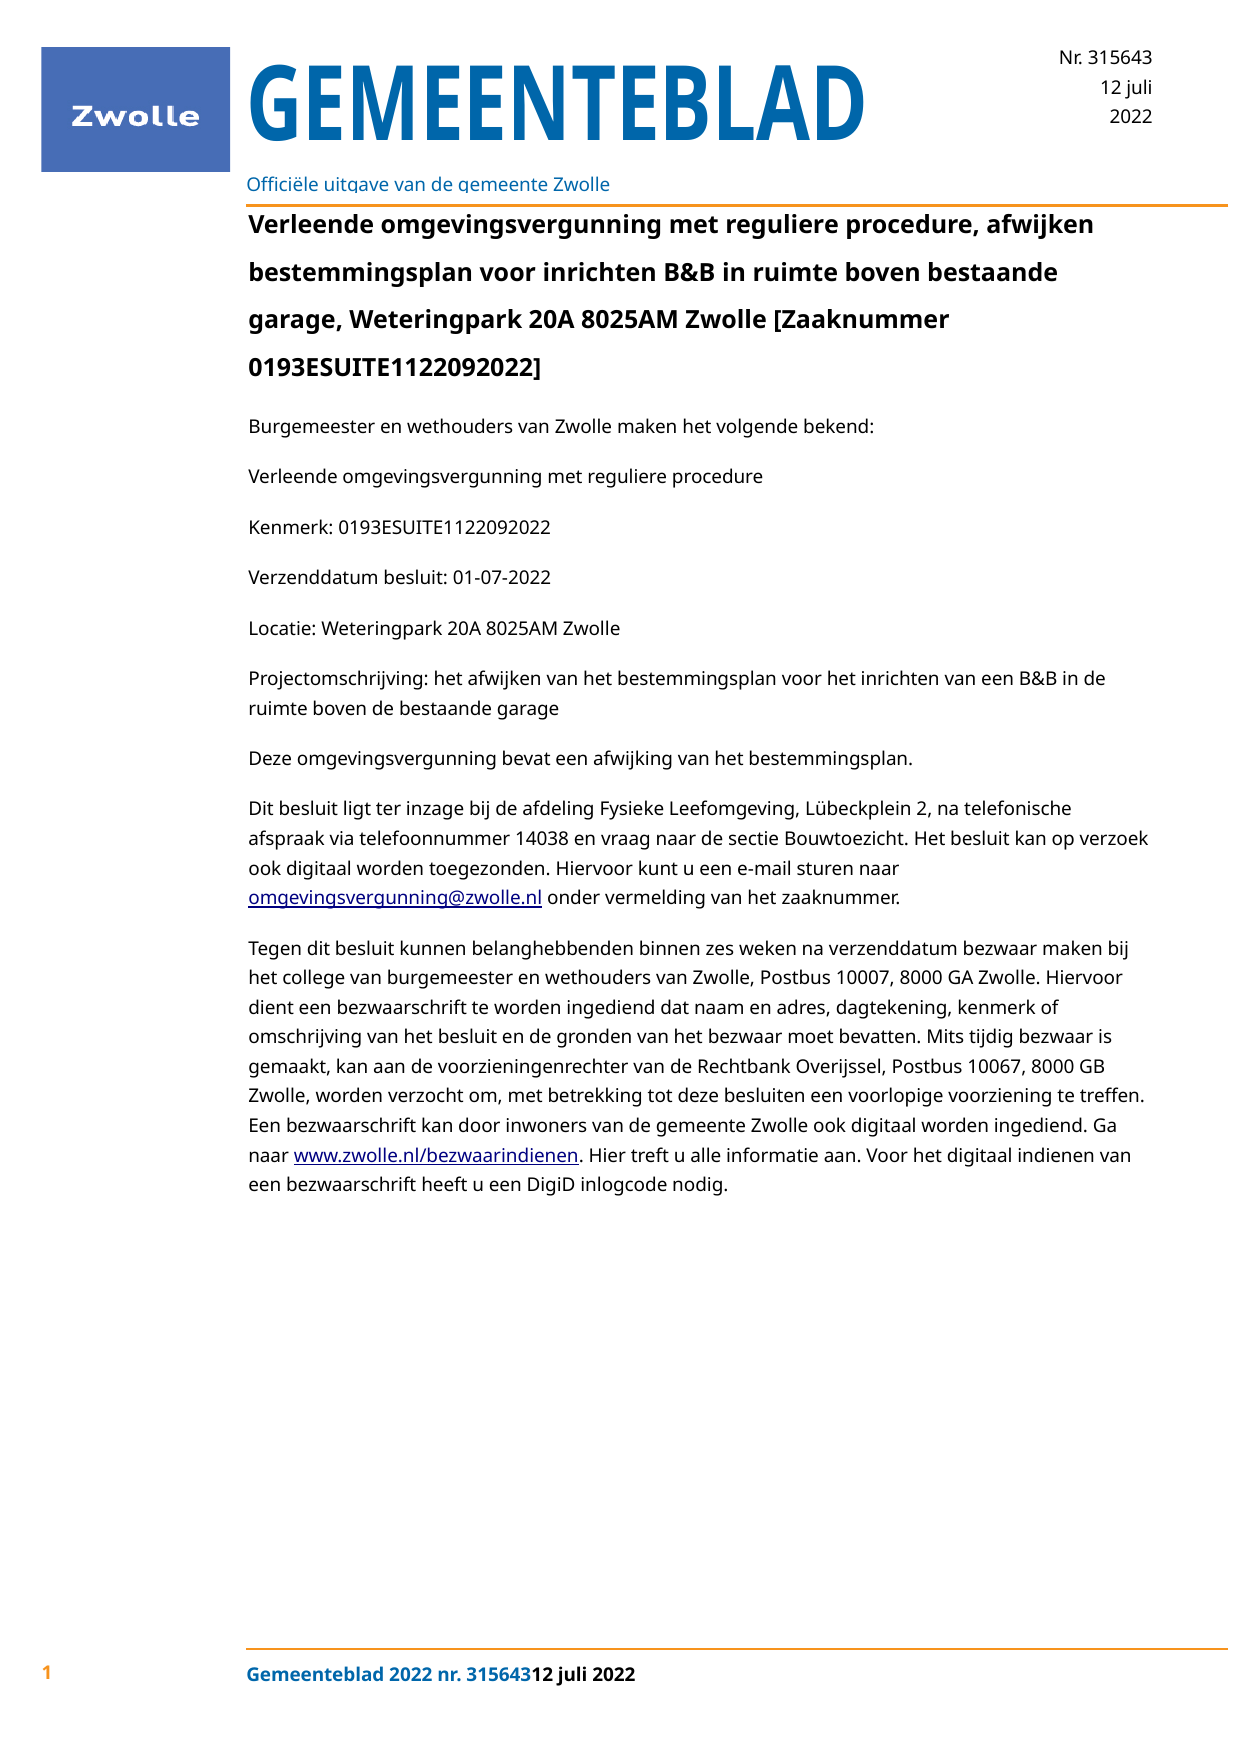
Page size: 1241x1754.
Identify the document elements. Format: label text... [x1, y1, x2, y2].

text Tegen dit besluit kunnen belanghebbenden binnen zes weken na verzenddatum bezwaar maken bij het college van burgemeester en wethouders van Zwolle, Postbus 10007, 8000 GA Zwolle. Hiervoor dient een bezwaarschrift te worden ingediend dat naam en adres, dagtekening, kenmerk of omschrijving van het besluit en de gronden van het bezwaar moet bevatten. Mits tijdig bezwaar is gemaakt, kan aan de voorzieningenrechter van de Rechtbank Overijssel, Postbus 10067, 8000 GB Zwolle, worden verzocht om, met betrekking tot deze besluiten een voorlopige voorziening te treffen. Een bezwaarschrift kan door inwoners van de gemeente Zwolle ook digitaal worden ingediend. Ga naar www.zwolle.nl/bezwaarindienen. Hier treft u alle informatie aan. Voor het digitaal indienen van een bezwaarschrift heeft u een DigiD inlogcode nodig. [248, 935, 1152, 1197]
text Dit besluit ligt ter inzage bij de afdeling Fysieke Leefomgeving, Lübeckplein 2, na telefonische afspraak via telefoonnummer 14038 en vraag naar de sectie Bouwtoezicht. Het besluit kan op verzoek ook digitaal worden toegezonden. Hiervoor kunt u een e-mail sturen naar omgevingsvergunning@zwolle.nl onder vermelding van het zaaknummer. [248, 796, 1152, 910]
picture [41, 47, 231, 172]
text Verleende omgevingsvergunning met reguliere procedure, afwijken bestemmingsplan voor inrichten B&B in ruimte boven bestaande garage, Weteringpark 20A 8025AM Zwolle [Zaaknummer 0193ESUITE1122092022] [248, 207, 1152, 384]
text Locatie: Weteringpark 20A 8025AM Zwolle [248, 615, 1152, 641]
text Verleende omgevingsvergunning met reguliere procedure [248, 463, 1152, 489]
text Projectomschrijving: het afwijken van het bestemmingsplan voor het inrichten van een B&B in de ruimte boven de bestaande garage [248, 665, 1152, 721]
text Deze omgevingsvergunning bevat een afwijking van het bestemmingsplan. [248, 745, 1152, 771]
text Kenmerk: 0193ESUITE1122092022 [248, 514, 1152, 540]
text Verzenddatum besluit: 01-07-2022 [248, 564, 1152, 590]
text Burgemeester en wethouders van Zwolle maken het volgende bekend: [248, 413, 1152, 439]
